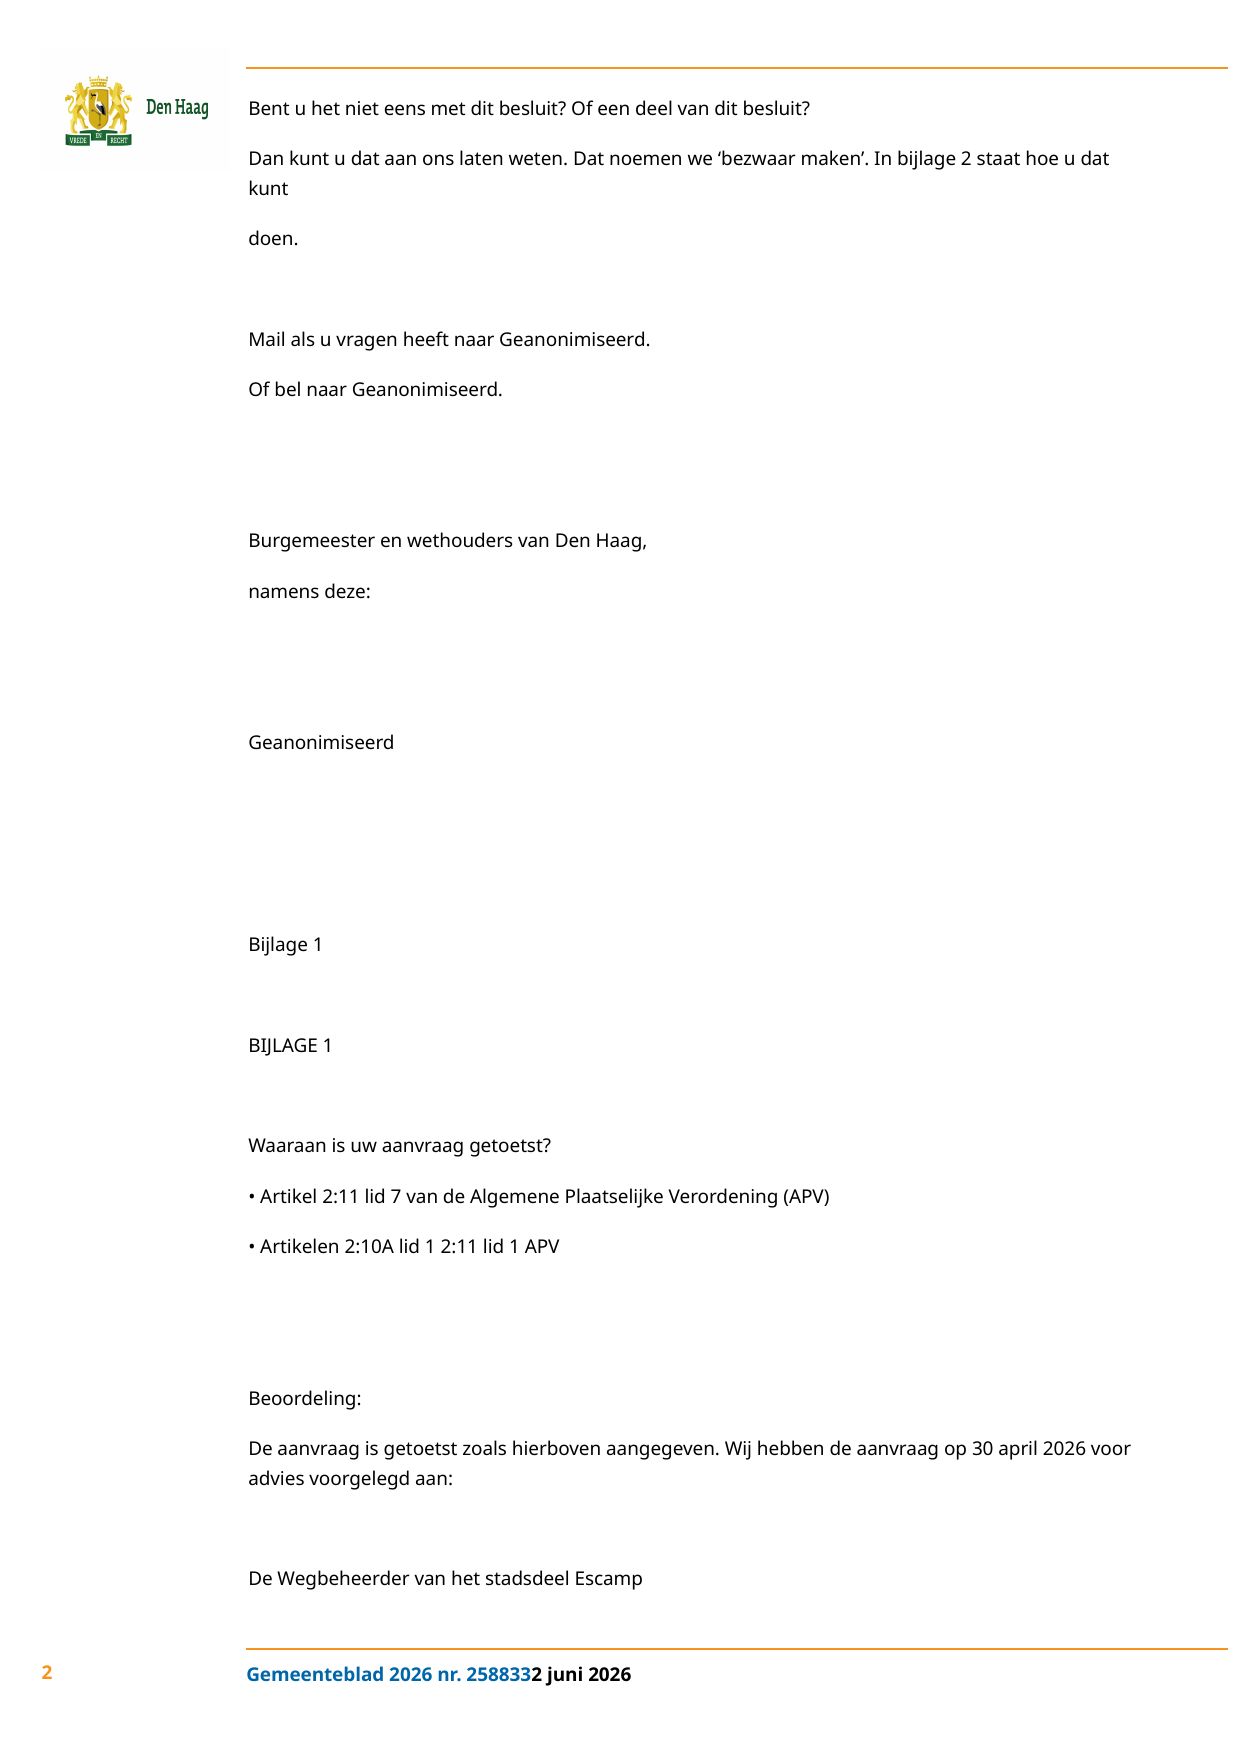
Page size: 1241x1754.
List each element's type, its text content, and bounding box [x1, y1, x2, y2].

text Bent u het niet eens met dit besluit? Of een deel van dit besluit? [248, 95, 1152, 121]
text De aanvraag is getoetst zoals hierboven aangegeven. Wij hebben de aanvraag op 30 april 2026 voor advies voorgelegd aan: [248, 1435, 1152, 1491]
text Bijlage 1 [248, 931, 1152, 957]
text Waaraan is uw aanvraag getoetst? [248, 1133, 1152, 1158]
text Geanonimiseerd [248, 729, 1152, 755]
text • Artikel 2:11 lid 7 van de Algemene Plaatselijke Verordening (APV) [248, 1183, 1152, 1209]
text BIJLAGE 1 [248, 1032, 1152, 1058]
text Burgemeester en wethouders van Den Haag, [248, 528, 1152, 553]
text doen. [248, 225, 1152, 251]
text De Wegbeheerder van het stadsdeel Escamp [248, 1566, 1152, 1591]
text namens deze: [248, 578, 1152, 604]
text Dan kunt u dat aan ons laten weten. Dat noemen we ‘bezwaar maken’. In bijlage 2 staat hoe u dat kunt [248, 145, 1152, 201]
text Of bel naar Geanonimiseerd. [248, 376, 1152, 402]
text Beoordeling: [248, 1385, 1152, 1411]
text • Artikelen 2:10A lid 1 2:11 lid 1 APV [248, 1233, 1152, 1259]
picture [41, 47, 231, 172]
text Mail als u vragen heeft naar Geanonimiseerd. [248, 326, 1152, 352]
